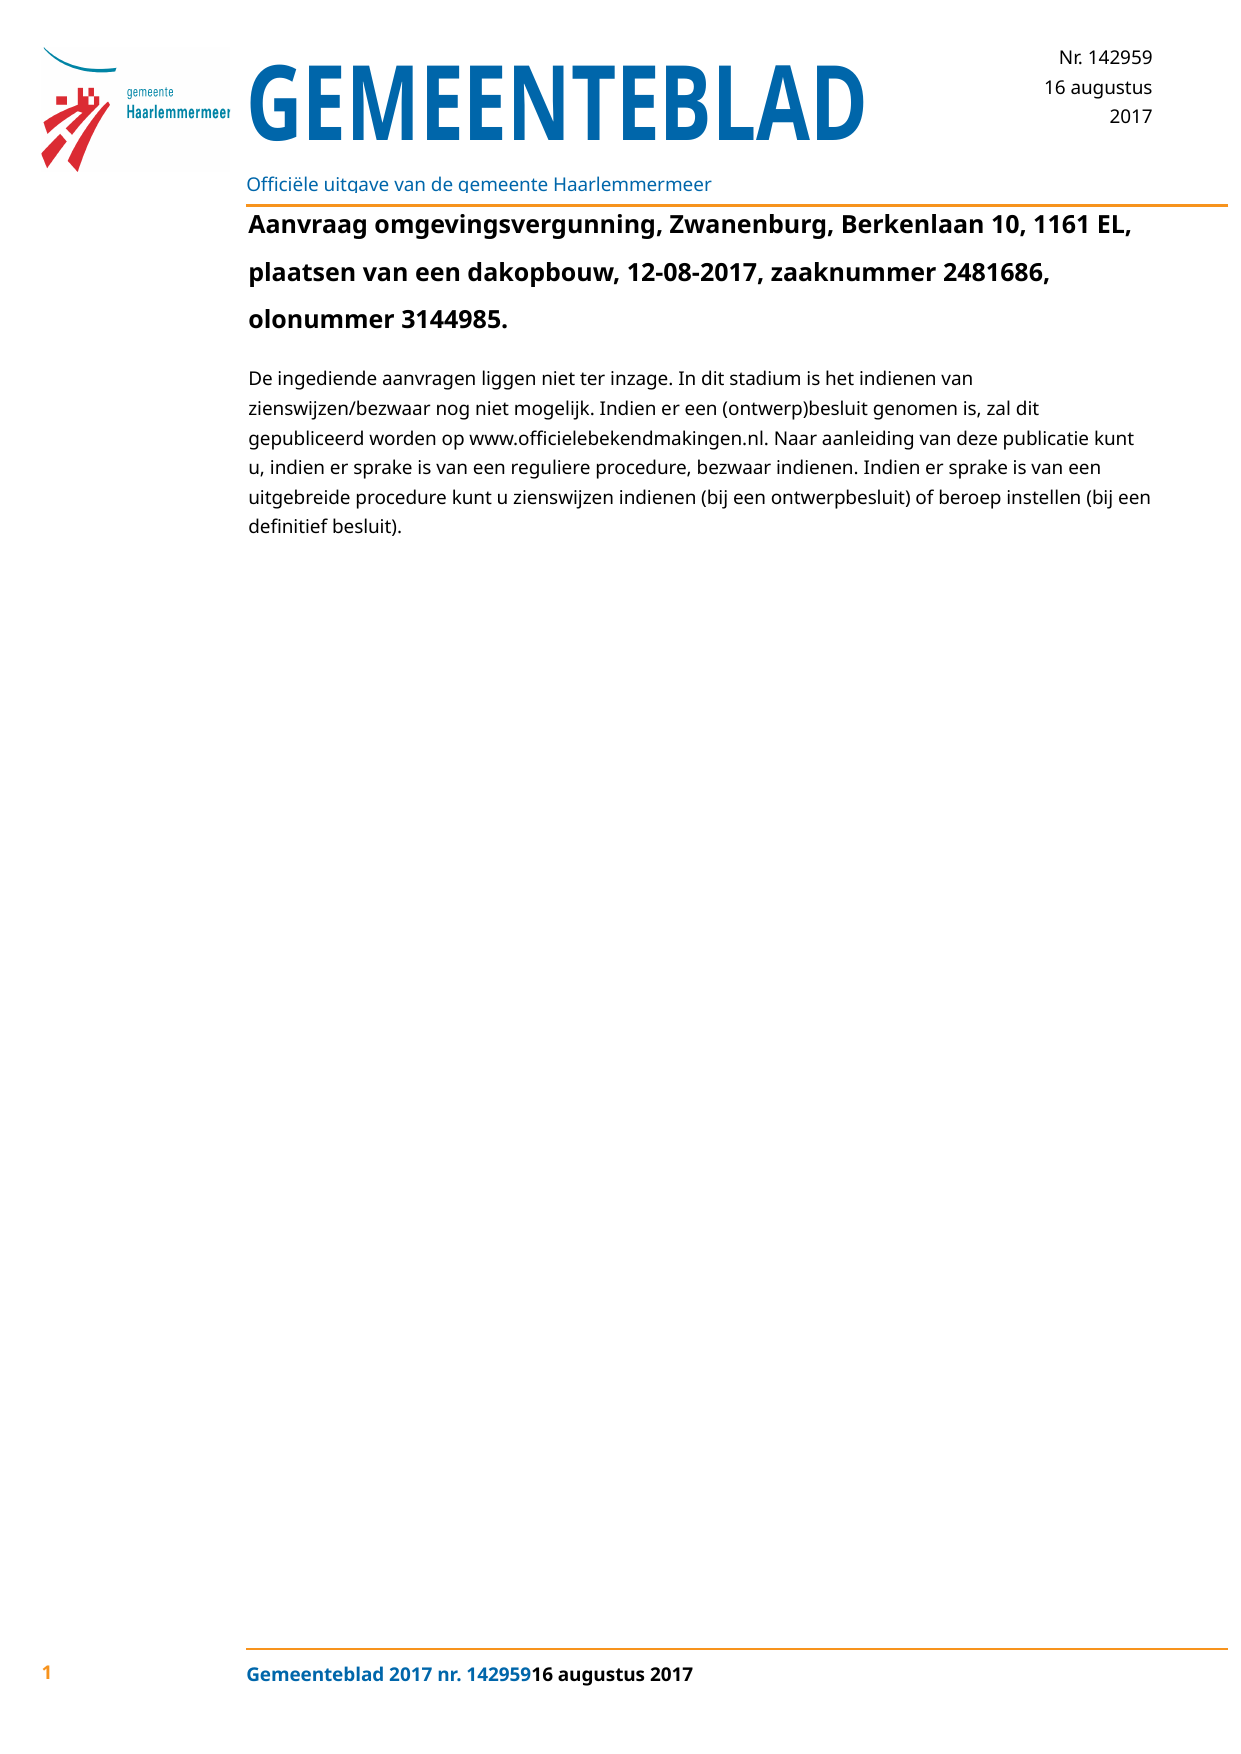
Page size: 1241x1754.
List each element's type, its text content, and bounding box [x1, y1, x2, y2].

text Aanvraag omgevingsvergunning, Zwanenburg, Berkenlaan 10, 1161 EL, plaatsen van een dakopbouw, 12-08-2017, zaaknummer 2481686, olonummer 3144985. [248, 207, 1152, 336]
picture [41, 47, 231, 172]
text De ingediende aanvragen liggen niet ter inzage. In dit stadium is het indienen van zienswijzen/bezwaar nog niet mogelijk. Indien er een (ontwerp)besluit genomen is, zal dit gepubliceerd worden op www.officielebekendmakingen.nl. Naar aanleiding van deze publicatie kunt u, indien er sprake is van een reguliere procedure, bezwaar indienen. Indien er sprake is van een uitgebreide procedure kunt u zienswijzen indienen (bij een ontwerpbesluit) of beroep instellen (bij een definitief besluit). [248, 366, 1152, 539]
